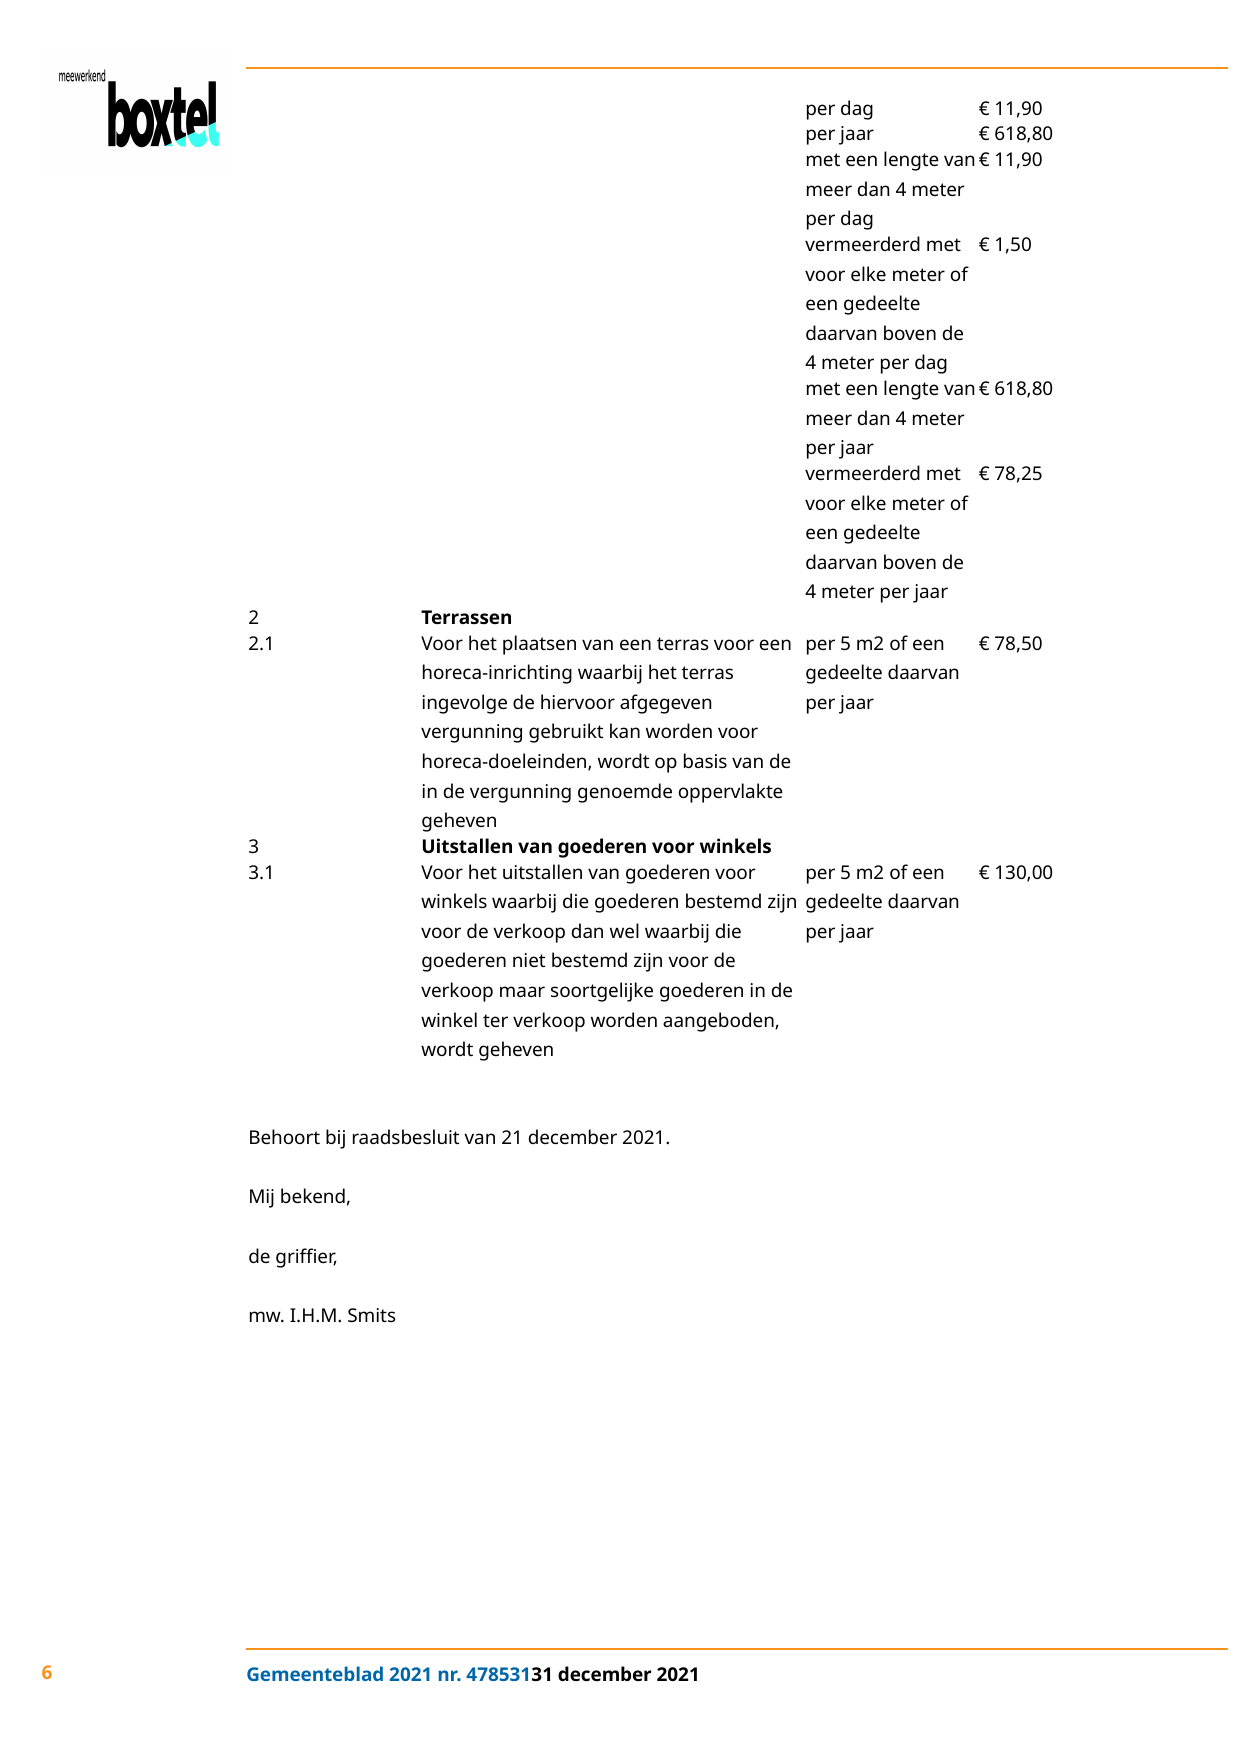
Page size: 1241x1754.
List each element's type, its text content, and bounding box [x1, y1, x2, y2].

table_cell € 618,80 [979, 121, 1152, 146]
table_cell vermeerderd met voor elke meter of een gedeelte daarvan boven de 4 meter per dag [805, 231, 978, 375]
table_cell [421, 231, 805, 375]
table_cell [248, 375, 421, 460]
table_cell € 130,00 [979, 859, 1152, 1062]
table_cell Voor het uitstallen van goederen voor winkels waarbij die goederen bestemd zijn voor de verkoop dan wel waarbij die goederen niet bestemd zijn voor de verkoop maar soortgelijke goederen in de winkel ter verkoop worden aangeboden, wordt geheven [421, 859, 805, 1062]
text mw. I.H.M. Smits [248, 1302, 1152, 1328]
table_cell [805, 833, 978, 859]
table_cell [979, 833, 1152, 859]
table_cell met een lengte van meer dan 4 meter per jaar [805, 375, 978, 460]
picture [41, 47, 231, 172]
text Mij bekend, [248, 1184, 1152, 1209]
table_cell met een lengte van meer dan 4 meter per dag [805, 146, 978, 231]
table_cell € 78,25 [979, 460, 1152, 604]
table_cell [979, 604, 1152, 630]
table_cell per 5 m2 of een gedeelte daarvan per jaar [805, 630, 978, 833]
table_cell [421, 460, 805, 604]
table_cell 3 [248, 833, 421, 859]
table_cell € 78,50 [979, 630, 1152, 833]
table_cell [248, 231, 421, 375]
table_cell [421, 121, 805, 146]
table_cell [248, 460, 421, 604]
table_cell Voor het plaatsen van een terras voor een horeca-inrichting waarbij het terras ingevolge de hiervoor afgegeven vergunning gebruikt kan worden voor horeca-doeleinden, wordt op basis van de in de vergunning genoemde oppervlakte geheven [421, 630, 805, 833]
table_cell per 5 m2 of een gedeelte daarvan per jaar [805, 859, 978, 1062]
table_cell [421, 146, 805, 231]
table_cell € 1,50 [979, 231, 1152, 375]
table_cell [248, 146, 421, 231]
table_cell 3.1 [248, 859, 421, 1062]
table_cell 2 [248, 604, 421, 630]
table_cell [248, 121, 421, 146]
text de griffier, [248, 1243, 1152, 1268]
table_cell per dag [805, 95, 978, 121]
table_cell per jaar [805, 121, 978, 146]
table_cell [248, 95, 421, 121]
table_cell € 11,90 [979, 146, 1152, 231]
table_cell Terrassen [421, 604, 805, 630]
text Behoort bij raadsbesluit van 21 december 2021. [248, 1124, 1152, 1150]
table_cell [805, 604, 978, 630]
table_cell € 11,90 [979, 95, 1152, 121]
table_cell [421, 95, 805, 121]
table_cell vermeerderd met voor elke meter of een gedeelte daarvan boven de 4 meter per jaar [805, 460, 978, 604]
table_cell 2.1 [248, 630, 421, 833]
table_cell [421, 375, 805, 460]
table_cell € 618,80 [979, 375, 1152, 460]
table_cell Uitstallen van goederen voor winkels [421, 833, 805, 859]
